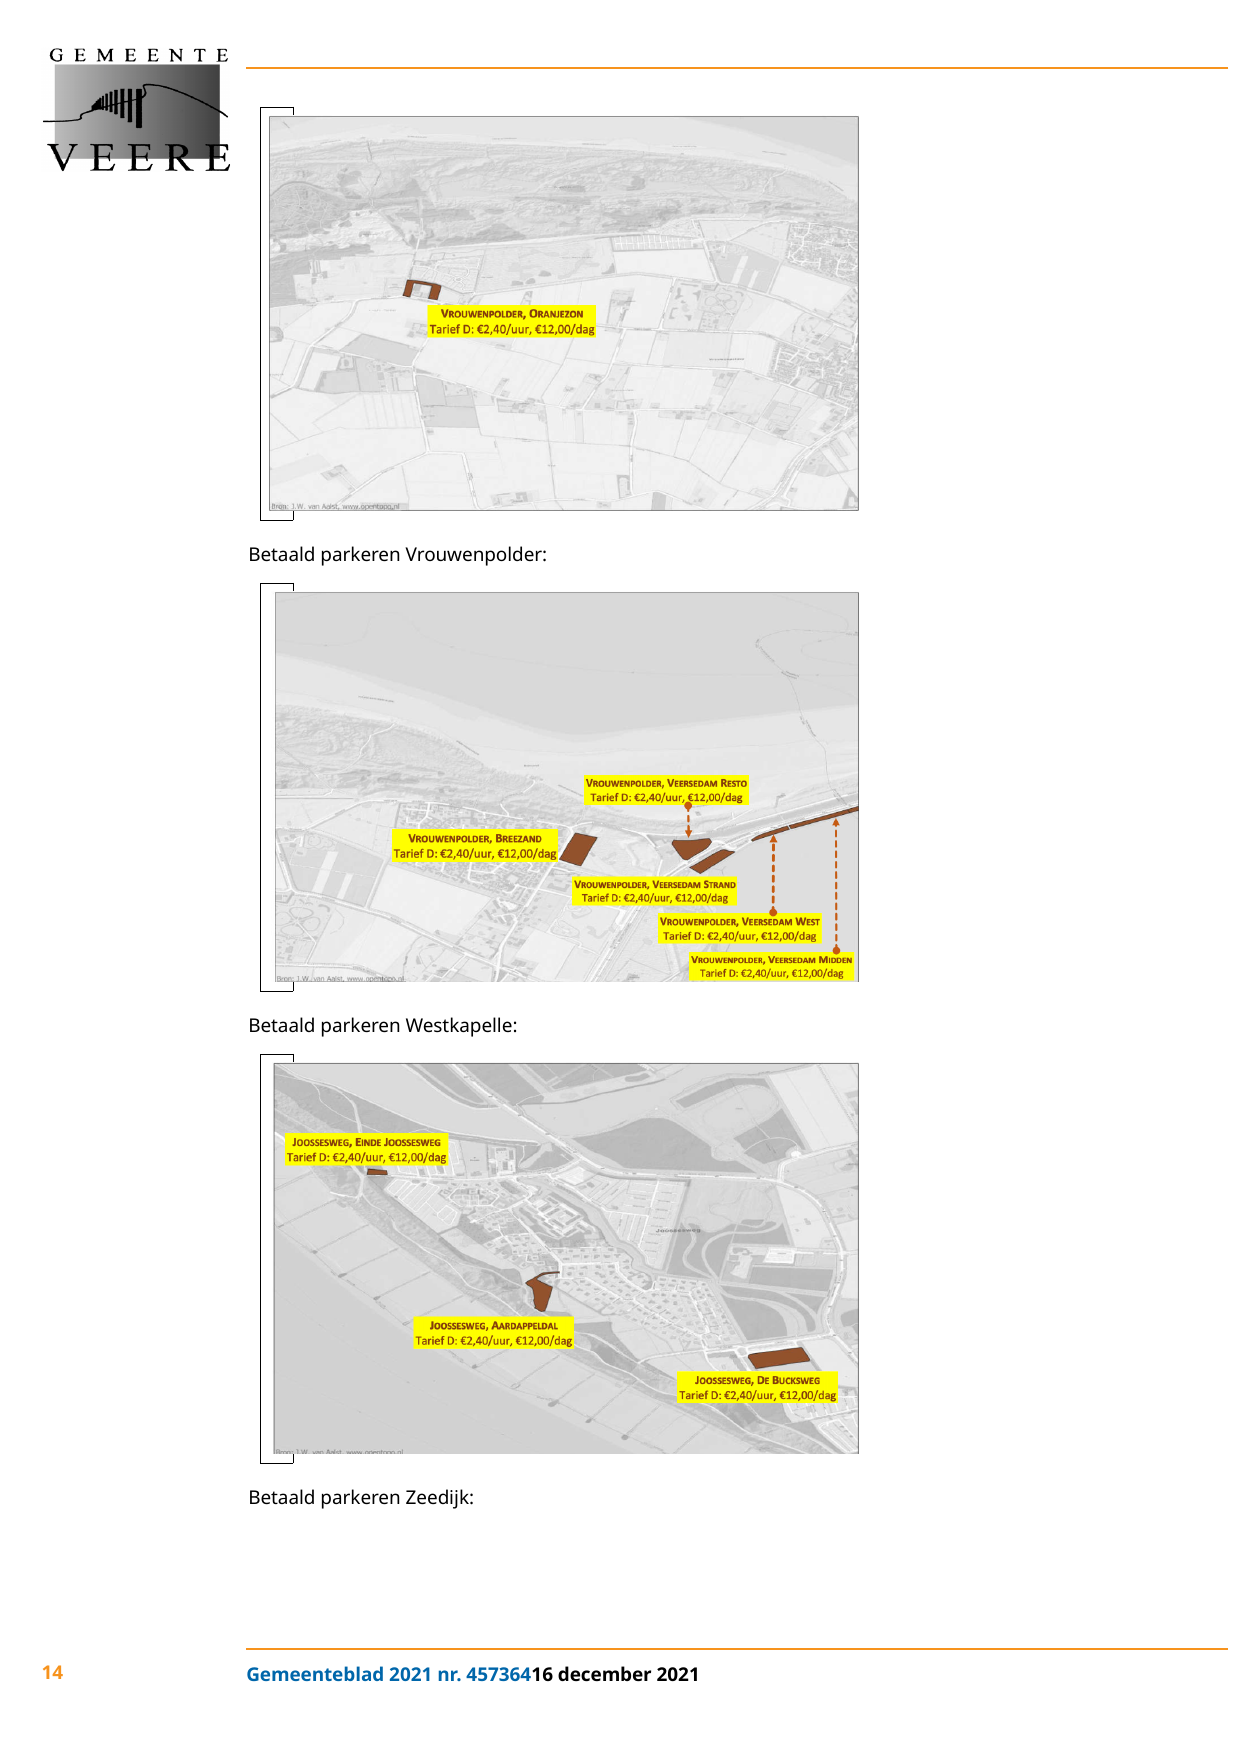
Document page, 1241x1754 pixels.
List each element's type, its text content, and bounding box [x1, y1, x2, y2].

picture [268, 1062, 860, 1454]
picture [41, 47, 231, 172]
picture [268, 591, 860, 982]
text Betaald parkeren Westkapelle: [248, 1012, 1152, 1038]
text Betaald parkeren Zeedijk: [248, 1484, 1152, 1510]
picture [268, 115, 860, 511]
text Betaald parkeren Vrouwenpolder: [248, 541, 1152, 567]
